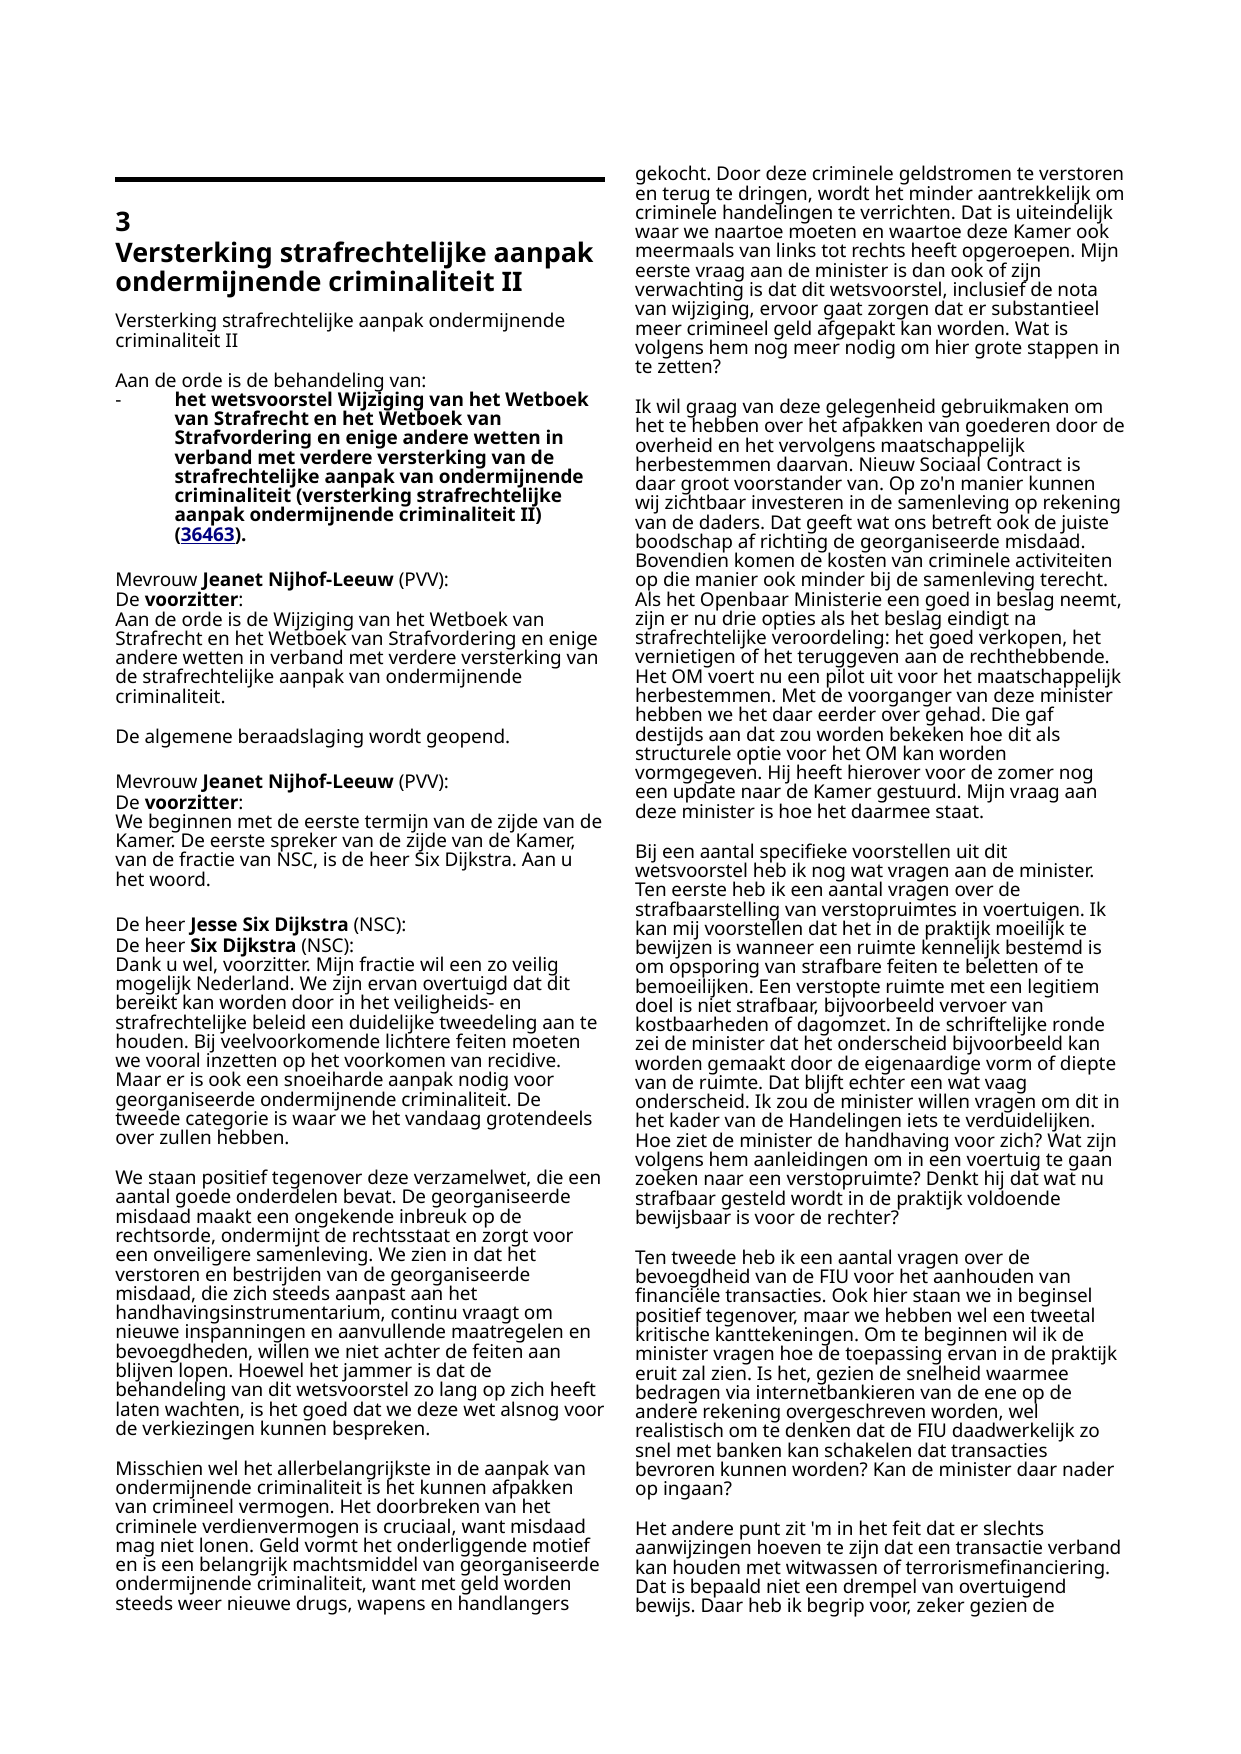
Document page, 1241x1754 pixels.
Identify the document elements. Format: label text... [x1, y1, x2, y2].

text Bij een aantal specifieke voorstellen uit dit wetsvoorstel heb ik nog wat vragen aan de minister. Ten eerste heb ik een aantal vragen over de strafbaarstelling van verstopruimtes in voertuigen. Ik kan mij voorstellen dat het in de praktijk moeilijk te bewijzen is wanneer een ruimte kennelijk bestemd is om opsporing van strafbare feiten te beletten of te bemoeilijken. Een verstopte ruimte met een legitiem doel is niet strafbaar, bijvoorbeeld vervoer van kostbaarheden of dagomzet. In de schriftelijke ronde zei de minister dat het onderscheid bijvoorbeeld kan worden gemaakt door de eigenaardige vorm of diepte van de ruimte. Dat blijft echter een wat vaag onderscheid. Ik zou de minister willen vragen om dit in het kader van de Handelingen iets te verduidelijken. Hoe ziet de minister de handhaving voor zich? Wat zijn volgens hem aanleidingen om in een voertuig te gaan zoeken naar een verstopruimte? Denkt hij dat wat nu strafbaar gesteld wordt in de praktijk voldoende bewijsbaar is voor de rechter? [635, 843, 1125, 1228]
text 3 [115, 203, 605, 239]
text Aan de orde is de Wijziging van het Wetboek van Strafrecht en het Wetboek van Strafvordering en enige andere wetten in verband met verdere versterking van de strafrechtelijke aanpak van ondermijnende criminaliteit. [115, 611, 605, 707]
text De voorzitter: [115, 591, 605, 611]
text gekocht. Door deze criminele geldstromen te verstoren en terug te dringen, wordt het minder aantrekkelijk om criminele handelingen te verrichten. Dat is uiteindelijk waar we naartoe moeten en waartoe deze Kamer ook meermaals van links tot rechts heeft opgeroepen. Mijn eerste vraag aan de minister is dan ook of zijn verwachting is dat dit wetsvoorstel, inclusief de nota van wijziging, ervoor gaat zorgen dat er substantieel meer crimineel geld afgepakt kan worden. Wat is volgens hem nog meer nodig om hier grote stappen in te zetten? [635, 165, 1125, 377]
text Het andere punt zit 'm in het feit dat er slechts aanwijzingen hoeven te zijn dat een transactie verband kan houden met witwassen of terrorismefinanciering. Dat is bepaald niet een drempel van overtuigend bewijs. Daar heb ik begrip voor, zeker gezien de [635, 1520, 1125, 1616]
text De voorzitter: [115, 794, 605, 813]
text Versterking strafrechtelijke aanpak ondermijnende criminaliteit II [115, 312, 605, 351]
text De heer Jesse Six Dijkstra (NSC): [115, 911, 605, 937]
text Aan de orde is de behandeling van: [115, 372, 605, 391]
text Dank u wel, voorzitter. Mijn fractie wil een zo veilig mogelijk Nederland. We zijn ervan overtuigd dat dit bereikt kan worden door in het veiligheids- en strafrechtelijke beleid een duidelijke tweedeling aan te houden. Bij veelvoorkomende lichtere feiten moeten we vooral inzetten op het voorkomen van recidive. Maar er is ook een snoeiharde aanpak nodig voor georganiseerde ondermijnende criminaliteit. De tweede categorie is waar we het vandaag grotendeels over zullen hebben. [115, 956, 605, 1148]
text We beginnen met de eerste termijn van de zijde van de Kamer. De eerste spreker van de zijde van de Kamer, van de fractie van NSC, is de heer Six Dijkstra. Aan u het woord. [115, 813, 605, 890]
text Misschien wel het allerbelangrijkste in de aanpak van ondermijnende criminaliteit is het kunnen afpakken van crimineel vermogen. Het doorbreken van het criminele verdienvermogen is cruciaal, want misdaad mag niet lonen. Geld vormt het onderliggende motief en is een belangrijk machtsmiddel van georganiseerde ondermijnende criminaliteit, want met geld worden steeds weer nieuwe drugs, wapens en handlangers [115, 1460, 605, 1614]
text De heer Six Dijkstra (NSC): [115, 937, 605, 956]
text De algemene beraadslaging wordt geopend. [115, 728, 605, 747]
text Ik wil graag van deze gelegenheid gebruikmaken om het te hebben over het afpakken van goederen door de overheid en het vervolgens maatschappelijk herbestemmen daarvan. Nieuw Sociaal Contract is daar groot voorstander van. Op zo'n manier kunnen wij zichtbaar investeren in de samenleving op rekening van de daders. Dat geeft wat ons betreft ook de juiste boodschap af richting de georganiseerde misdaad. Bovendien komen de kosten van criminele activiteiten op die manier ook minder bij de samenleving terecht. Als het Openbaar Ministerie een goed in beslag neemt, zijn er nu drie opties als het beslag eindigt na strafrechtelijke veroordeling: het goed verkopen, het vernietigen of het teruggeven aan de rechthebbende. Het OM voert nu een pilot uit voor het maatschappelijk herbestemmen. Met de voorganger van deze minister hebben we het daar eerder over gehad. Die gaf destijds aan dat zou worden bekeken hoe dit als structurele optie voor het OM kan worden vormgegeven. Hij heeft hierover voor de zomer nog een update naar de Kamer gestuurd. Mijn vraag aan deze minister is hoe het daarmee staat. [635, 398, 1125, 822]
text We staan positief tegenover deze verzamelwet, die een aantal goede onderdelen bevat. De georganiseerde misdaad maakt een ongekende inbreuk op de rechtsorde, ondermijnt de rechtsstaat en zorgt voor een onveiligere samenleving. We zien in dat het verstoren en bestrijden van de georganiseerde misdaad, die zich steeds aanpast aan het handhavingsinstrumentarium, continu vraagt om nieuwe inspanningen en aanvullende maatregelen en bevoegdheden, willen we niet achter de feiten aan blijven lopen. Hoewel het jammer is dat de behandeling van dit wetsvoorstel zo lang op zich heeft laten wachten, is het goed dat we deze wet alsnog voor de verkiezingen kunnen bespreken. [115, 1169, 605, 1439]
text Versterking strafrechtelijke aanpak ondermijnende criminaliteit II [115, 239, 605, 312]
list het wetsvoorstel Wijziging van het Wetboek van Strafrecht en het Wetboek van Strafvordering en enige andere wetten in verband met verdere versterking van de strafrechtelijke aanpak van ondermijnende criminaliteit (versterking strafrechtelijke aanpak ondermijnende criminaliteit II) (36463). [115, 391, 605, 545]
text Ten tweede heb ik een aantal vragen over de bevoegdheid van de FIU voor het aanhouden van financiële transacties. Ook hier staan we in beginsel positief tegenover, maar we hebben wel een tweetal kritische kanttekeningen. Om te beginnen wil ik de minister vragen hoe de toepassing ervan in de praktijk eruit zal zien. Is het, gezien de snelheid waarmee bedragen via internetbankieren van de ene op de andere rekening overgeschreven worden, wel realistisch om te denken dat de FIU daadwerkelijk zo snel met banken kan schakelen dat transacties bevroren kunnen worden? Kan de minister daar nader op ingaan? [635, 1249, 1125, 1499]
text Mevrouw Jeanet Nijhof-Leeuw (PVV): [115, 768, 605, 794]
text Mevrouw Jeanet Nijhof-Leeuw (PVV): [115, 566, 605, 591]
